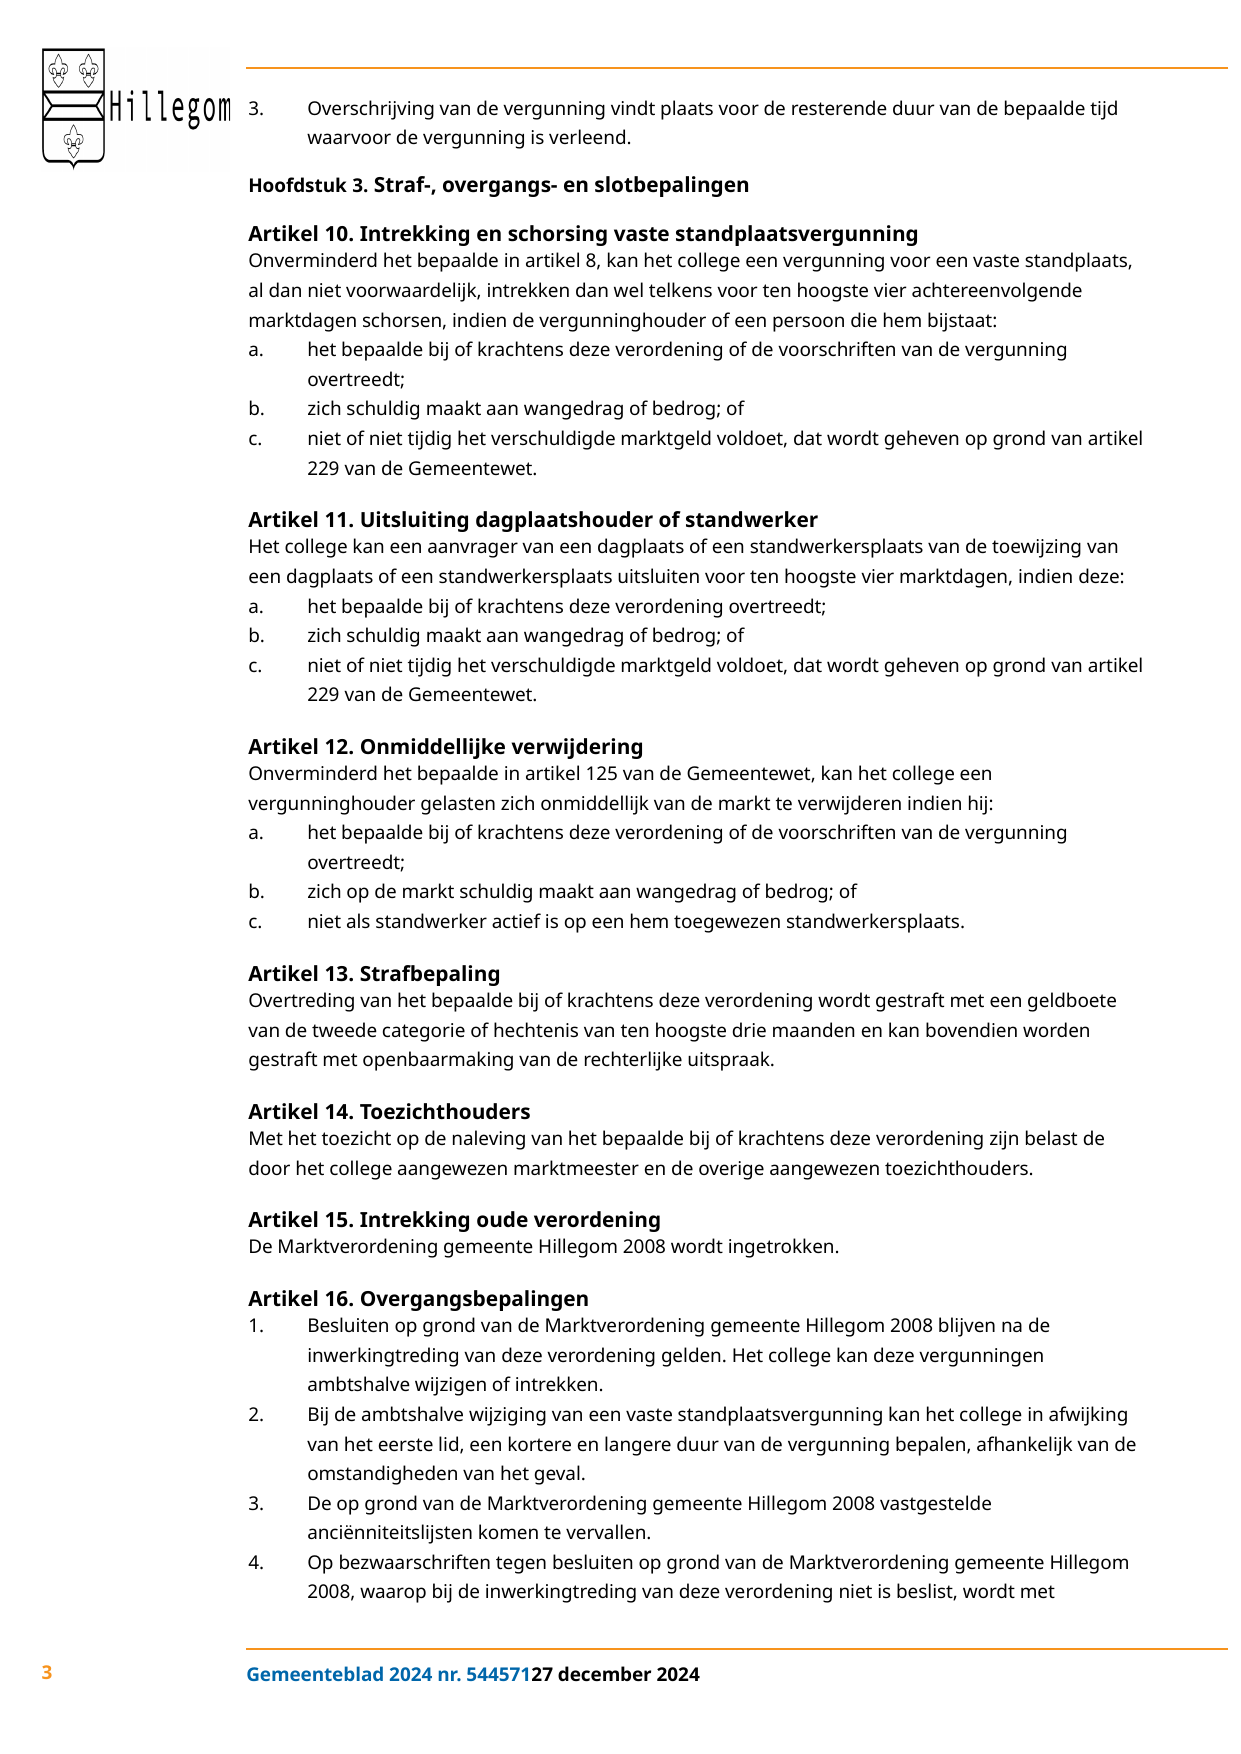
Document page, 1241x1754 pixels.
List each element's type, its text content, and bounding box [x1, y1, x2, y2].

list Op bezwaarschriften tegen besluiten op grond van de Marktverordening gemeente Hillegom 2008, waarop bij de inwerkingtreding van deze verordening niet is beslist, wordt met [248, 1549, 1152, 1604]
text Artikel 15. Intrekking oude verordening [248, 1205, 1152, 1234]
list niet of niet tijdig het verschuldigde marktgeld voldoet, dat wordt geheven op grond van artikel 229 van de Gemeentewet. [248, 652, 1152, 707]
list het bepaalde bij of krachtens deze verordening of de voorschriften van de vergunning overtreedt; [248, 336, 1152, 392]
text Artikel 12. Onmiddellijke verwijdering [248, 732, 1152, 760]
text Onverminderd het bepaalde in artikel 125 van de Gemeentewet, kan het college een vergunninghouder gelasten zich onmiddellijk van de markt te verwijderen indien hij: [248, 760, 1152, 816]
text Overtreding van het bepaalde bij of krachtens deze verordening wordt gestraft met een geldboete van de tweede categorie of hechtenis van ten hoogste drie maanden en kan bovendien worden gestraft met openbaarmaking van de rechterlijke uitspraak. [248, 987, 1152, 1072]
list het bepaalde bij of krachtens deze verordening overtreedt; [248, 593, 1152, 618]
text Artikel 14. Toezichthouders [248, 1097, 1152, 1125]
list zich schuldig maakt aan wangedrag of bedrog; of [248, 396, 1152, 421]
text Artikel 11. Uitsluiting dagplaatshouder of standwerker [248, 505, 1152, 534]
list Overschrijving van de vergunning vindt plaats voor de resterende duur van de bepaalde tijd waarvoor de vergunning is verleend. [248, 95, 1152, 150]
picture [41, 47, 231, 172]
text Artikel 16. Overgangsbepalingen [248, 1284, 1152, 1312]
text De Marktverordening gemeente Hillegom 2008 wordt ingetrokken. [248, 1234, 1152, 1259]
text Het college kan een aanvrager van een dagplaats of een standwerkersplaats van de toewijzing van een dagplaats of een standwerkersplaats uitsluiten voor ten hoogste vier marktdagen, indien deze: [248, 534, 1152, 589]
text Met het toezicht op de naleving van het bepaalde bij of krachtens deze verordening zijn belast de door het college aangewezen marktmeester en de overige aangewezen toezichthouders. [248, 1125, 1152, 1181]
list Besluiten op grond van de Marktverordening gemeente Hillegom 2008 blijven na de inwerkingtreding van deze verordening gelden. Het college kan deze vergunningen ambtshalve wijzigen of intrekken. [248, 1312, 1152, 1397]
text Artikel 10. Intrekking en schorsing vaste standplaatsvergunning [248, 219, 1152, 248]
list niet of niet tijdig het verschuldigde marktgeld voldoet, dat wordt geheven op grond van artikel 229 van de Gemeentewet. [248, 425, 1152, 481]
text Artikel 13. Strafbepaling [248, 959, 1152, 987]
text Onverminderd het bepaalde in artikel 8, kan het college een vergunning voor een vaste standplaats, al dan niet voorwaardelijk, intrekken dan wel telkens voor ten hoogste vier achtereenvolgende marktdagen schorsen, indien de vergunninghouder of een persoon die hem bijstaat: [248, 248, 1152, 333]
list De op grond van de Marktverordening gemeente Hillegom 2008 vastgestelde anciënniteitslijsten komen te vervallen. [248, 1490, 1152, 1545]
list het bepaalde bij of krachtens deze verordening of de voorschriften van de vergunning overtreedt; [248, 819, 1152, 875]
list Bij de ambtshalve wijziging van een vaste standplaatsvergunning kan het college in afwijking van het eerste lid, een kortere en langere duur van de vergunning bepalen, afhankelijk van de omstandigheden van het geval. [248, 1401, 1152, 1486]
list zich op de markt schuldig maakt aan wangedrag of bedrog; of [248, 879, 1152, 904]
list zich schuldig maakt aan wangedrag of bedrog; of [248, 622, 1152, 648]
text Hoofdstuk 3. Straf-, overgangs- en slotbepalingen [248, 170, 1152, 198]
list niet als standwerker actief is op een hem toegewezen standwerkersplaats. [248, 908, 1152, 934]
